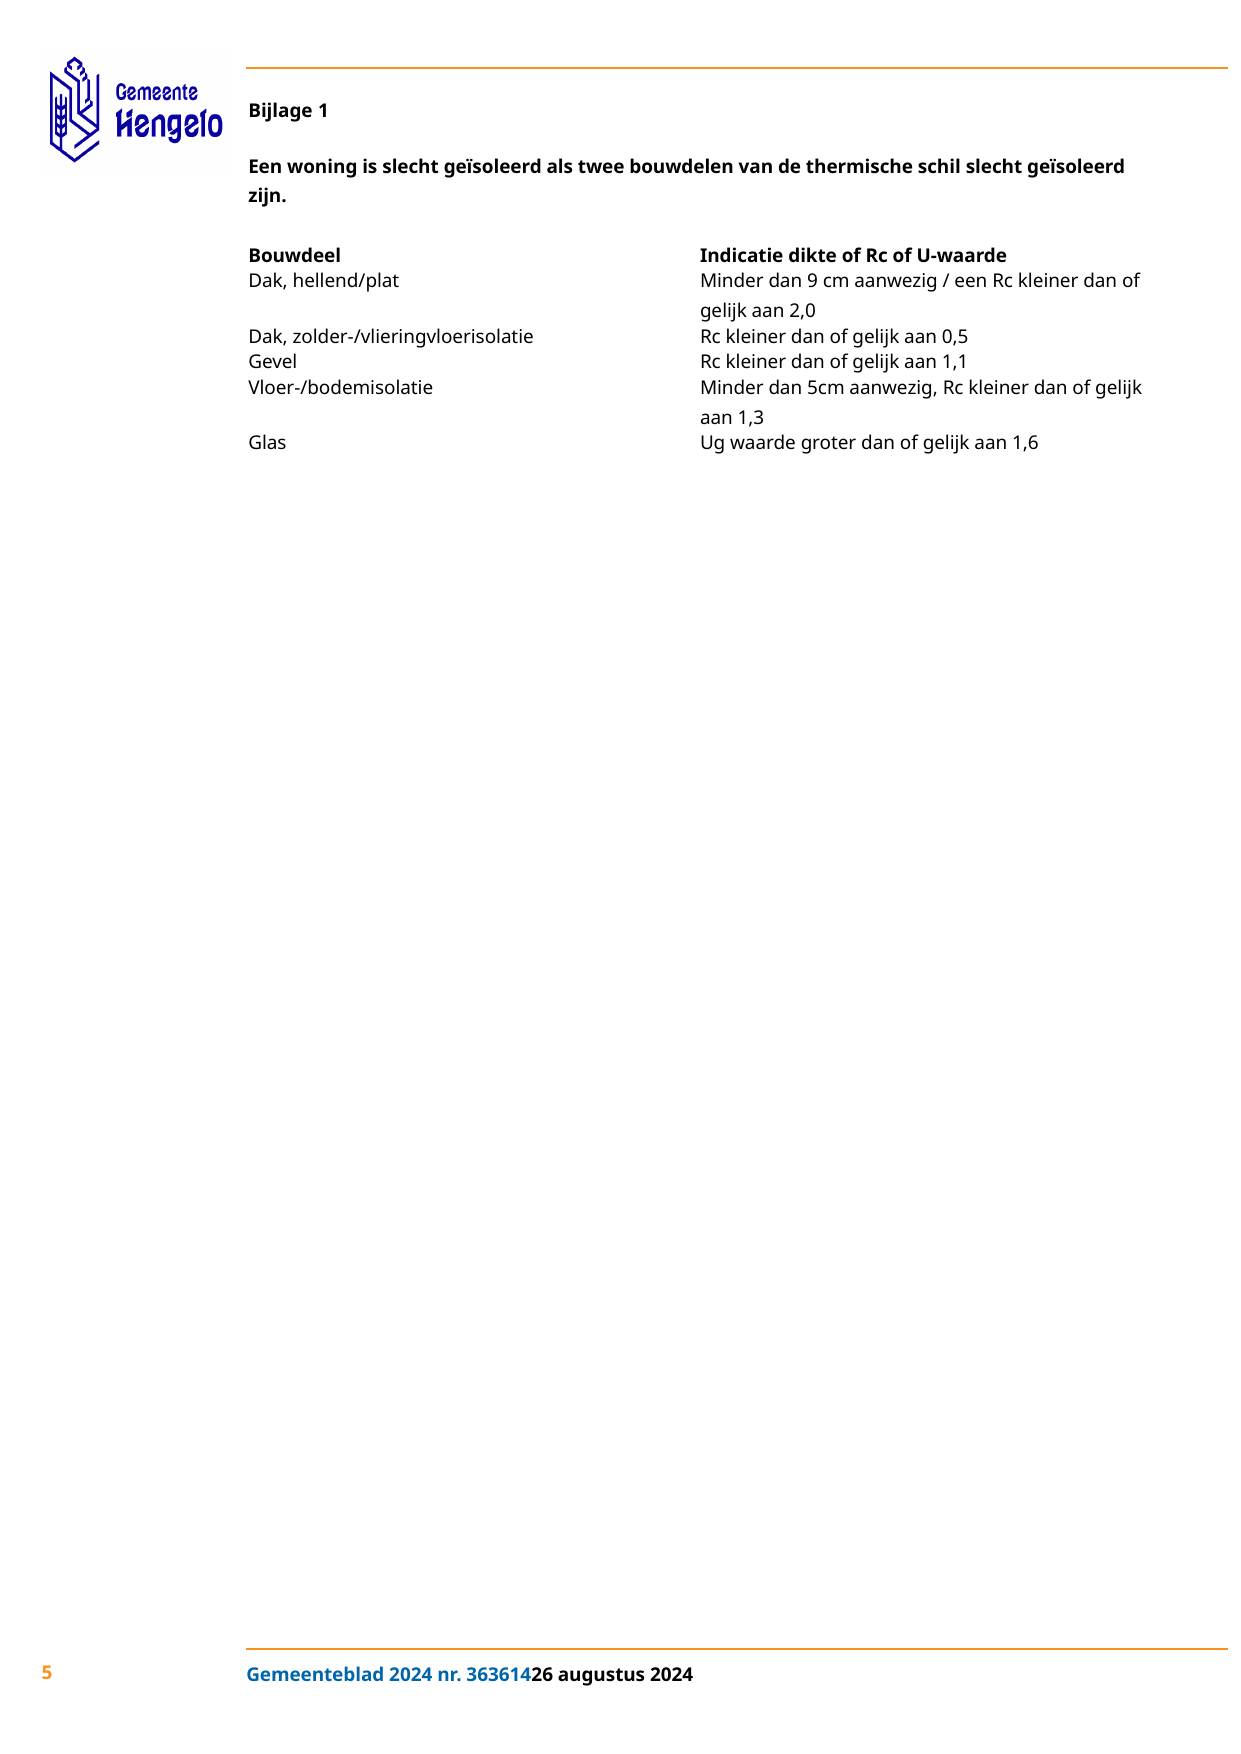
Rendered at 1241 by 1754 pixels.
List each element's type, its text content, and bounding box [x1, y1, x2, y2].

text Bijlage 1 [248, 95, 1152, 123]
table_header Bouwdeel [248, 242, 700, 267]
table_cell Glas [248, 430, 700, 455]
table_cell Minder dan 9 cm aanwezig / een Rc kleiner dan of gelijk aan 2,0 [700, 268, 1152, 323]
table_cell Gevel [248, 349, 700, 374]
table_cell Ug waarde groter dan of gelijk aan 1,6 [700, 430, 1152, 455]
table_cell Rc kleiner dan of gelijk aan 1,1 [700, 349, 1152, 374]
text Een woning is slecht geïsoleerd als twee bouwdelen van de thermische schil slecht geïsoleerd zijn. [248, 153, 1152, 208]
table_cell Dak, hellend/plat [248, 268, 700, 323]
table_cell Rc kleiner dan of gelijk aan 0,5 [700, 323, 1152, 348]
table_cell Dak, zolder-/vlieringvloerisolatie [248, 323, 700, 348]
picture [41, 47, 231, 172]
table_cell Vloer-/bodemisolatie [248, 374, 700, 429]
table_cell Minder dan 5cm aanwezig, Rc kleiner dan of gelijk aan 1,3 [700, 374, 1152, 429]
table_header Indicatie dikte of Rc of U-waarde [700, 242, 1152, 267]
